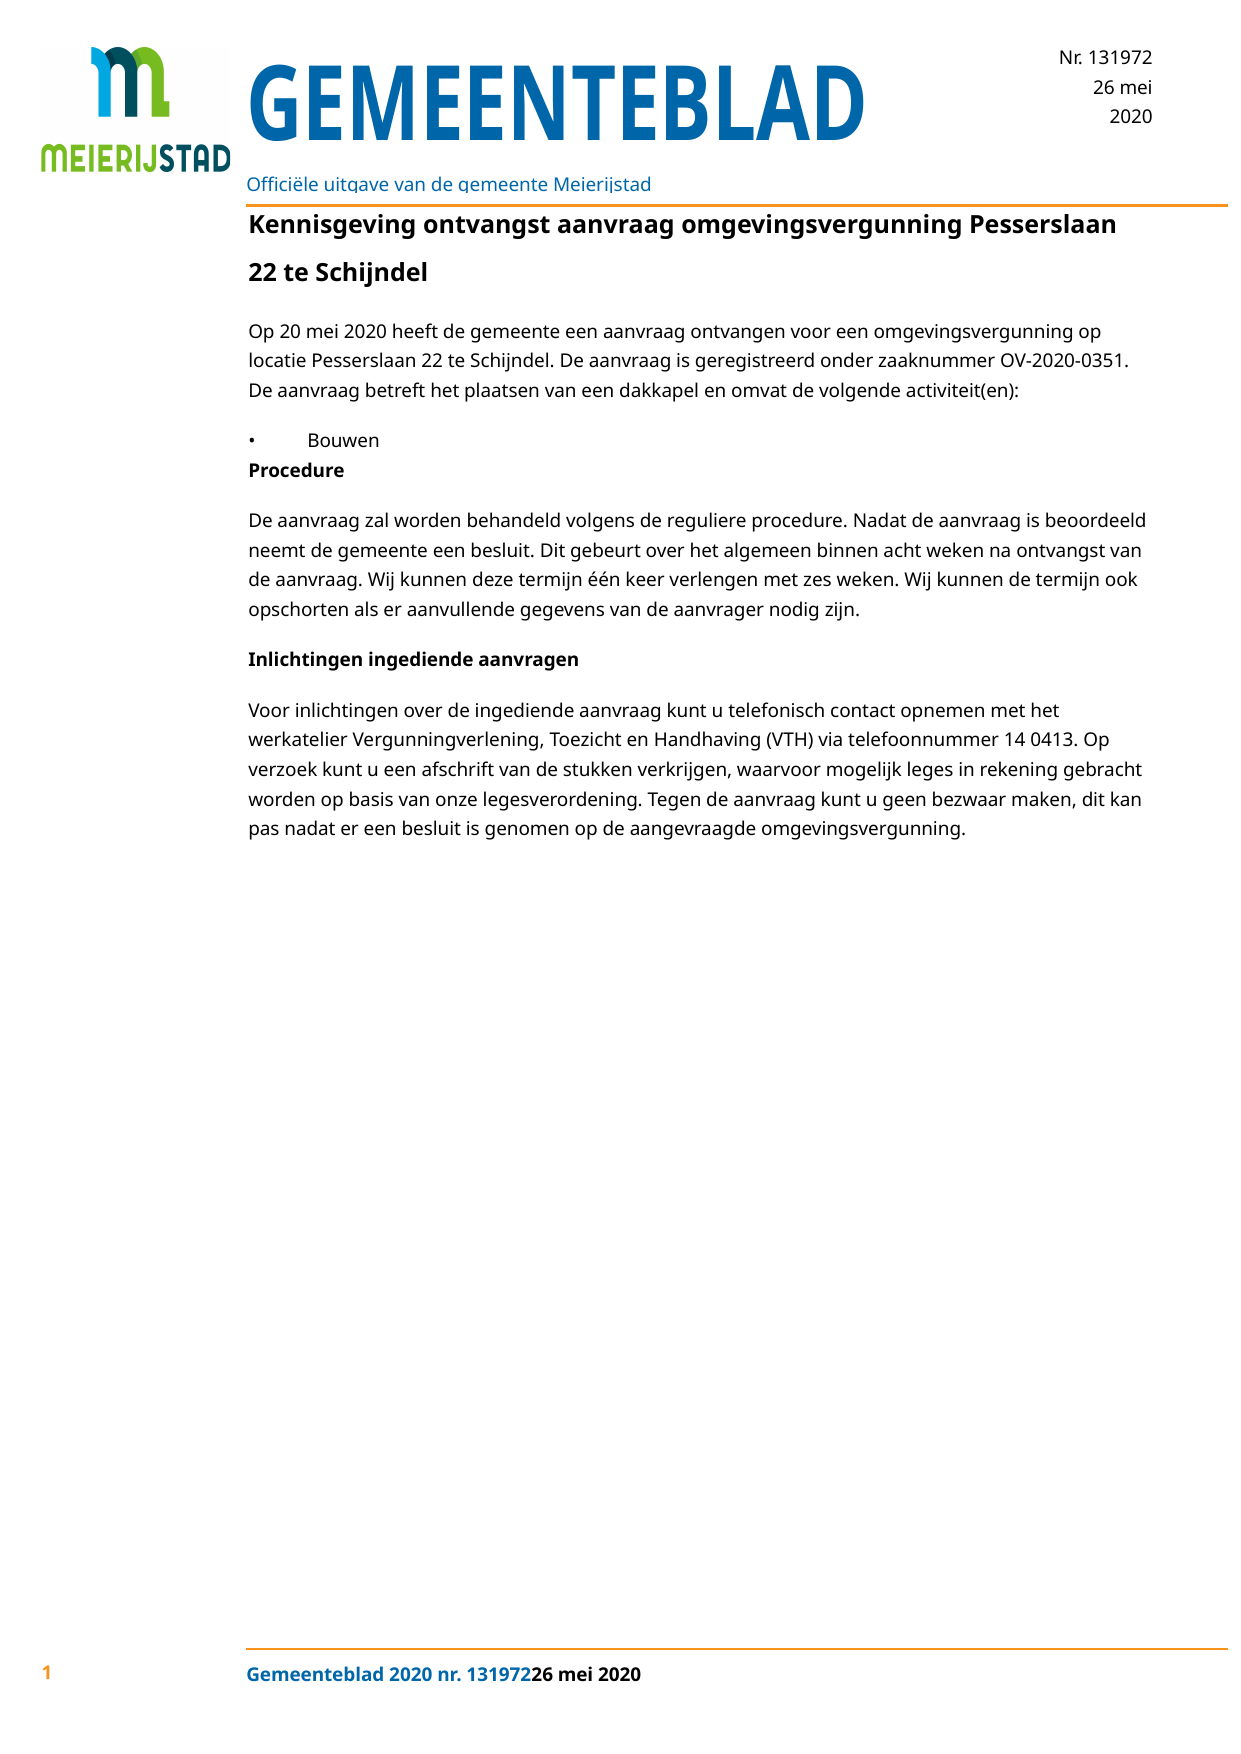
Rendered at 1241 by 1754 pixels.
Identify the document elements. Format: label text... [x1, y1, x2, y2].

text Op 20 mei 2020 heeft de gemeente een aanvraag ontvangen voor een omgevingsvergunning op locatie Pesserslaan 22 te Schijndel. De aanvraag is geregistreerd onder zaaknummer OV-2020-0351. De aanvraag betreft het plaatsen van een dakkapel en omvat de volgende activiteit(en): [248, 318, 1152, 403]
text De aanvraag zal worden behandeld volgens de reguliere procedure. Nadat de aanvraag is beoordeeld neemt de gemeente een besluit. Dit gebeurt over het algemeen binnen acht weken na ontvangst van de aanvraag. Wij kunnen deze termijn één keer verlengen met zes weken. Wij kunnen de termijn ook opschorten als er aanvullende gegevens van de aanvrager nodig zijn. [248, 507, 1152, 622]
picture [41, 47, 231, 172]
text Voor inlichtingen over de ingediende aanvraag kunt u telefonisch contact opnemen met het werkatelier Vergunningverlening, Toezicht en Handhaving (VTH) via telefoonnummer 14 0413. Op verzoek kunt u een afschrift van de stukken verkrijgen, waarvoor mogelijk leges in rekening gebracht worden op basis van onze legesverordening. Tegen de aanvraag kunt u geen bezwaar maken, dit kan pas nadat er een besluit is genomen op de aangevraagde omgevingsvergunning. [248, 697, 1152, 841]
list Bouwen [248, 427, 1152, 453]
text Procedure [248, 457, 1152, 483]
text Inlichtingen ingediende aanvragen [248, 647, 1152, 672]
text Kennisgeving ontvangst aanvraag omgevingsvergunning Pesserslaan 22 te Schijndel [248, 207, 1152, 288]
